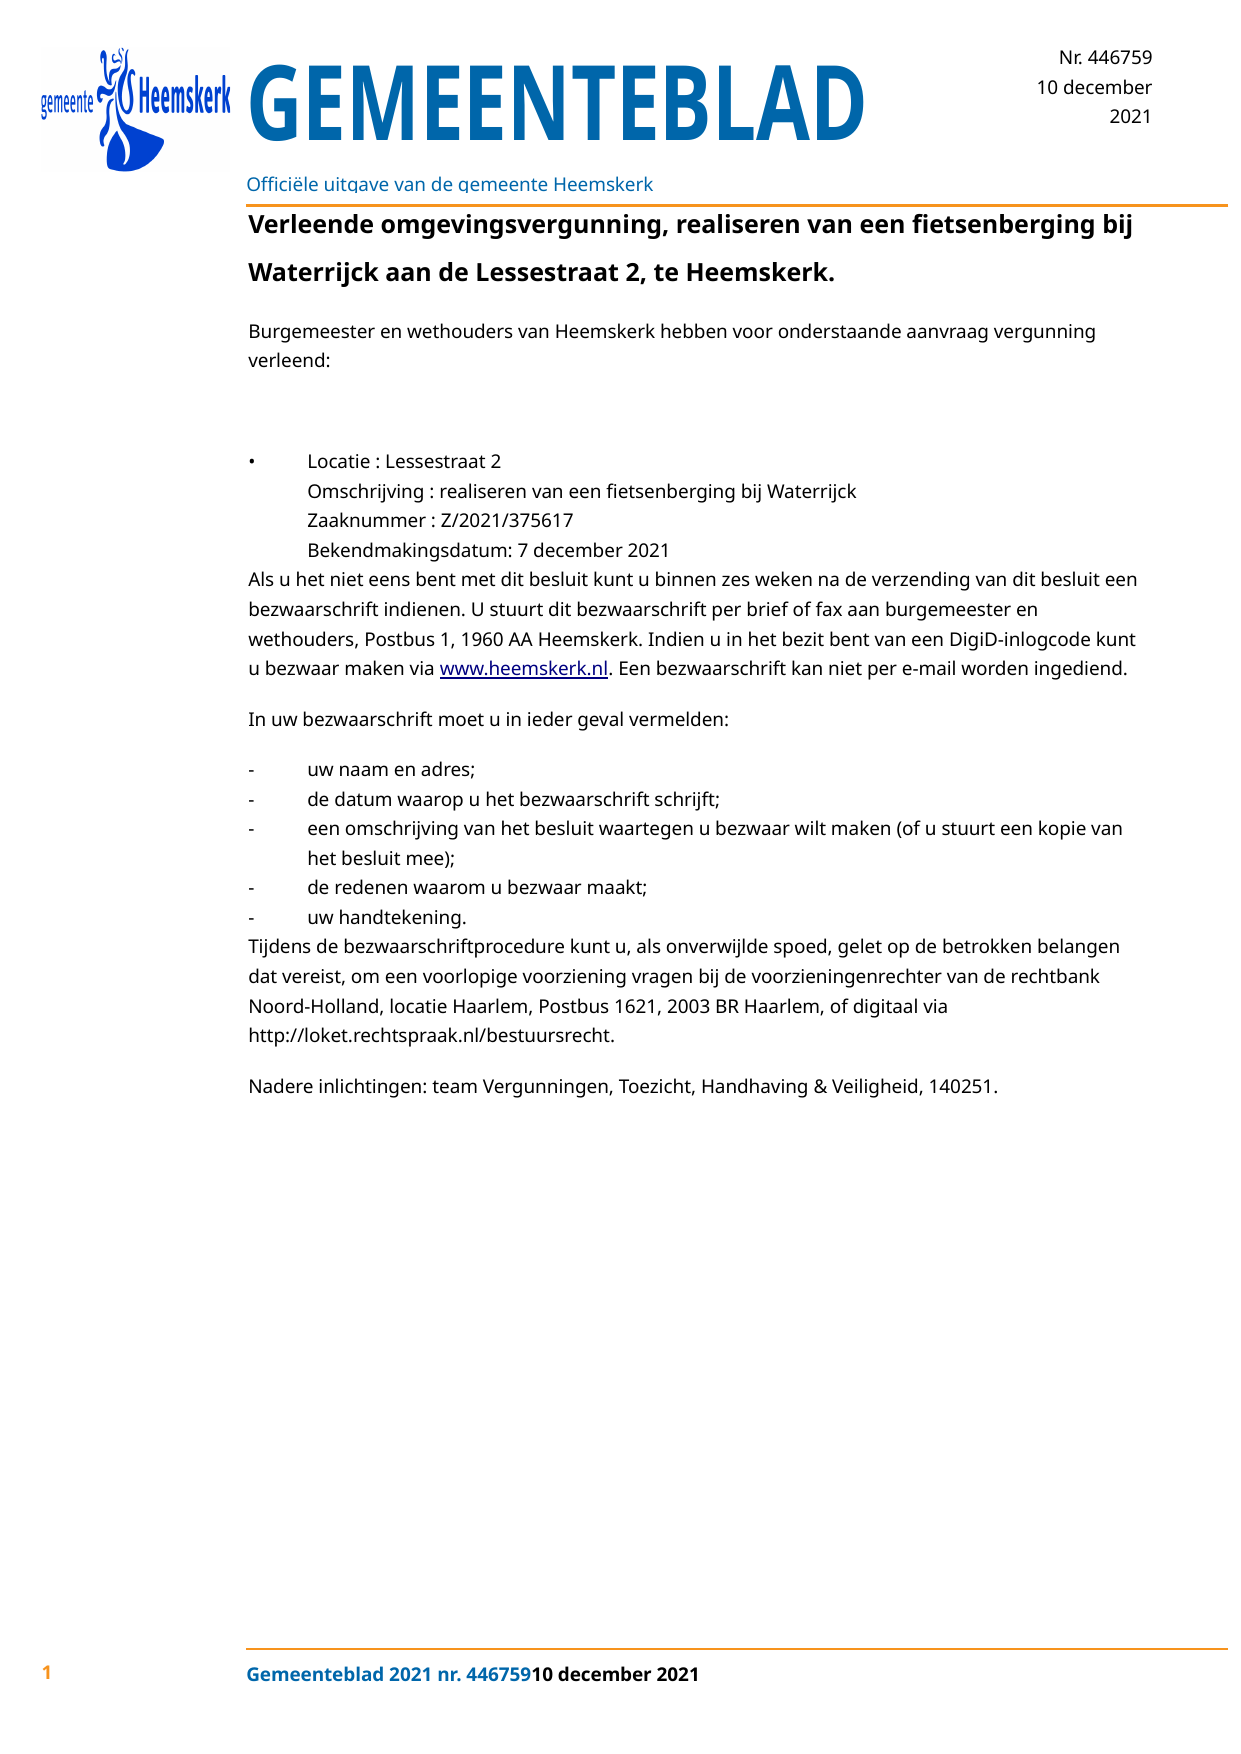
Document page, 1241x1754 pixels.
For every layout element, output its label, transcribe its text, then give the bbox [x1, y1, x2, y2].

list Locatie : Lessestraat 2 [248, 448, 1152, 474]
text Verleende omgevingsvergunning, realiseren van een fietsenberging bij Waterrijck aan de Lessestraat 2, te Heemskerk. [248, 207, 1152, 288]
text Als u het niet eens bent met dit besluit kunt u binnen zes weken na de verzending van dit besluit een bezwaarschrift indienen. U stuurt dit bezwaarschrift per brief of fax aan burgemeester en wethouders, Postbus 1, 1960 AA Heemskerk. Indien u in het bezit bent van een DigiD-inlogcode kunt u bezwaar maken via www.heemskerk.nl. Een bezwaarschrift kan niet per e-mail worden ingediend. [248, 567, 1152, 681]
text Burgemeester en wethouders van Heemskerk hebben voor onderstaande aanvraag vergunning verleend: [248, 318, 1152, 373]
text In uw bezwaarschrift moet u in ieder geval vermelden: [248, 706, 1152, 732]
list uw naam en adres; [248, 756, 1152, 782]
list Zaaknummer : Z/2021/375617 [248, 507, 1152, 533]
list Bekendmakingsdatum: 7 december 2021 [248, 537, 1152, 563]
text Tijdens de bezwaarschriftprocedure kunt u, als onverwijlde spoed, gelet op de betrokken belangen dat vereist, om een voorlopige voorziening vragen bij de voorzieningenrechter van de rechtbank Noord-Holland, locatie Haarlem, Postbus 1621, 2003 BR Haarlem, of digitaal via http://loket.rechtspraak.nl/bestuursrecht. [248, 934, 1152, 1048]
text Nadere inlichtingen: team Vergunningen, Toezicht, Handhaving & Veiligheid, 140251. [248, 1073, 1152, 1099]
list Omschrijving : realiseren van een fietsenberging bij Waterrijck [248, 478, 1152, 504]
picture [41, 47, 231, 172]
list een omschrijving van het besluit waartegen u bezwaar wilt maken (of u stuurt een kopie van het besluit mee); [248, 815, 1152, 871]
list uw handtekening. [248, 904, 1152, 930]
list de redenen waarom u bezwaar maakt; [248, 874, 1152, 900]
list de datum waarop u het bezwaarschrift schrijft; [248, 786, 1152, 812]
